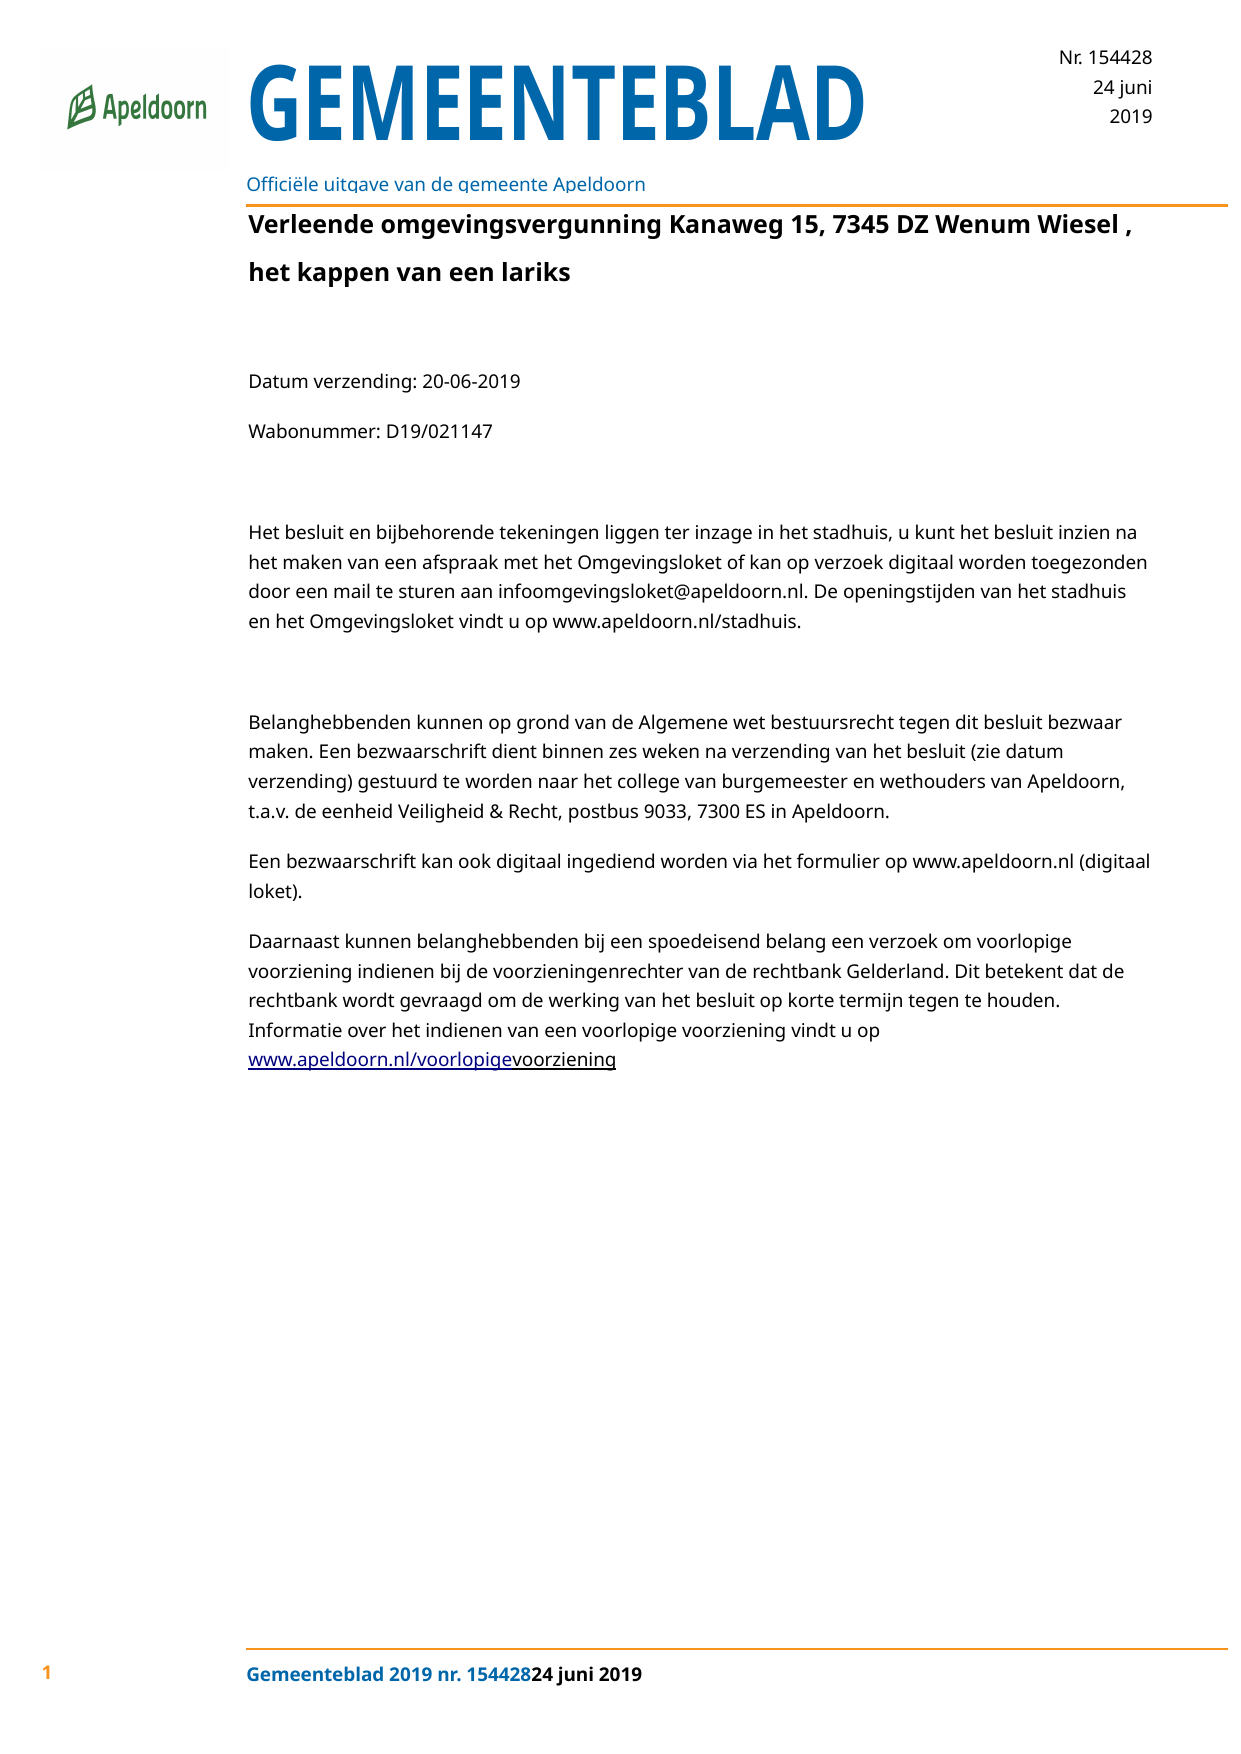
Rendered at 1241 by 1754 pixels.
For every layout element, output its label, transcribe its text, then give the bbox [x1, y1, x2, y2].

text Het besluit en bijbehorende tekeningen liggen ter inzage in het stadhuis, u kunt het besluit inzien na het maken van een afspraak met het Omgevingsloket of kan op verzoek digitaal worden toegezonden door een mail te sturen aan infoomgevingsloket@apeldoorn.nl. De openingstijden van het stadhuis en het Omgevingsloket vindt u op www.apeldoorn.nl/stadhuis. [248, 519, 1152, 634]
text Datum verzending: 20-06-2019 [248, 368, 1152, 394]
text Een bezwaarschrift kan ook digitaal ingediend worden via het formulier op www.apeldoorn.nl (digitaal loket). [248, 848, 1152, 904]
text Verleende omgevingsvergunning Kanaweg 15, 7345 DZ Wenum Wiesel , het kappen van een lariks [248, 207, 1152, 288]
text Daarnaast kunnen belanghebbenden bij een spoedeisend belang een verzoek om voorlopige voorziening indienen bij de voorzieningenrechter van de rechtbank Gelderland. Dit betekent dat de rechtbank wordt gevraagd om de werking van het besluit op korte termijn tegen te houden. Informatie over het indienen van een voorlopige voorziening vindt u op www.apeldoorn.nl/voorlopigevoorziening [248, 928, 1152, 1072]
text Belanghebbenden kunnen op grond van de Algemene wet bestuursrecht tegen dit besluit bezwaar maken. Een bezwaarschrift dient binnen zes weken na verzending van het besluit (zie datum verzending) gestuurd te worden naar het college van burgemeester en wethouders van Apeldoorn, t.a.v. de eenheid Veiligheid & Recht, postbus 9033, 7300 ES in Apeldoorn. [248, 709, 1152, 824]
picture [41, 47, 231, 172]
text Wabonummer: D19/021147 [248, 419, 1152, 444]
